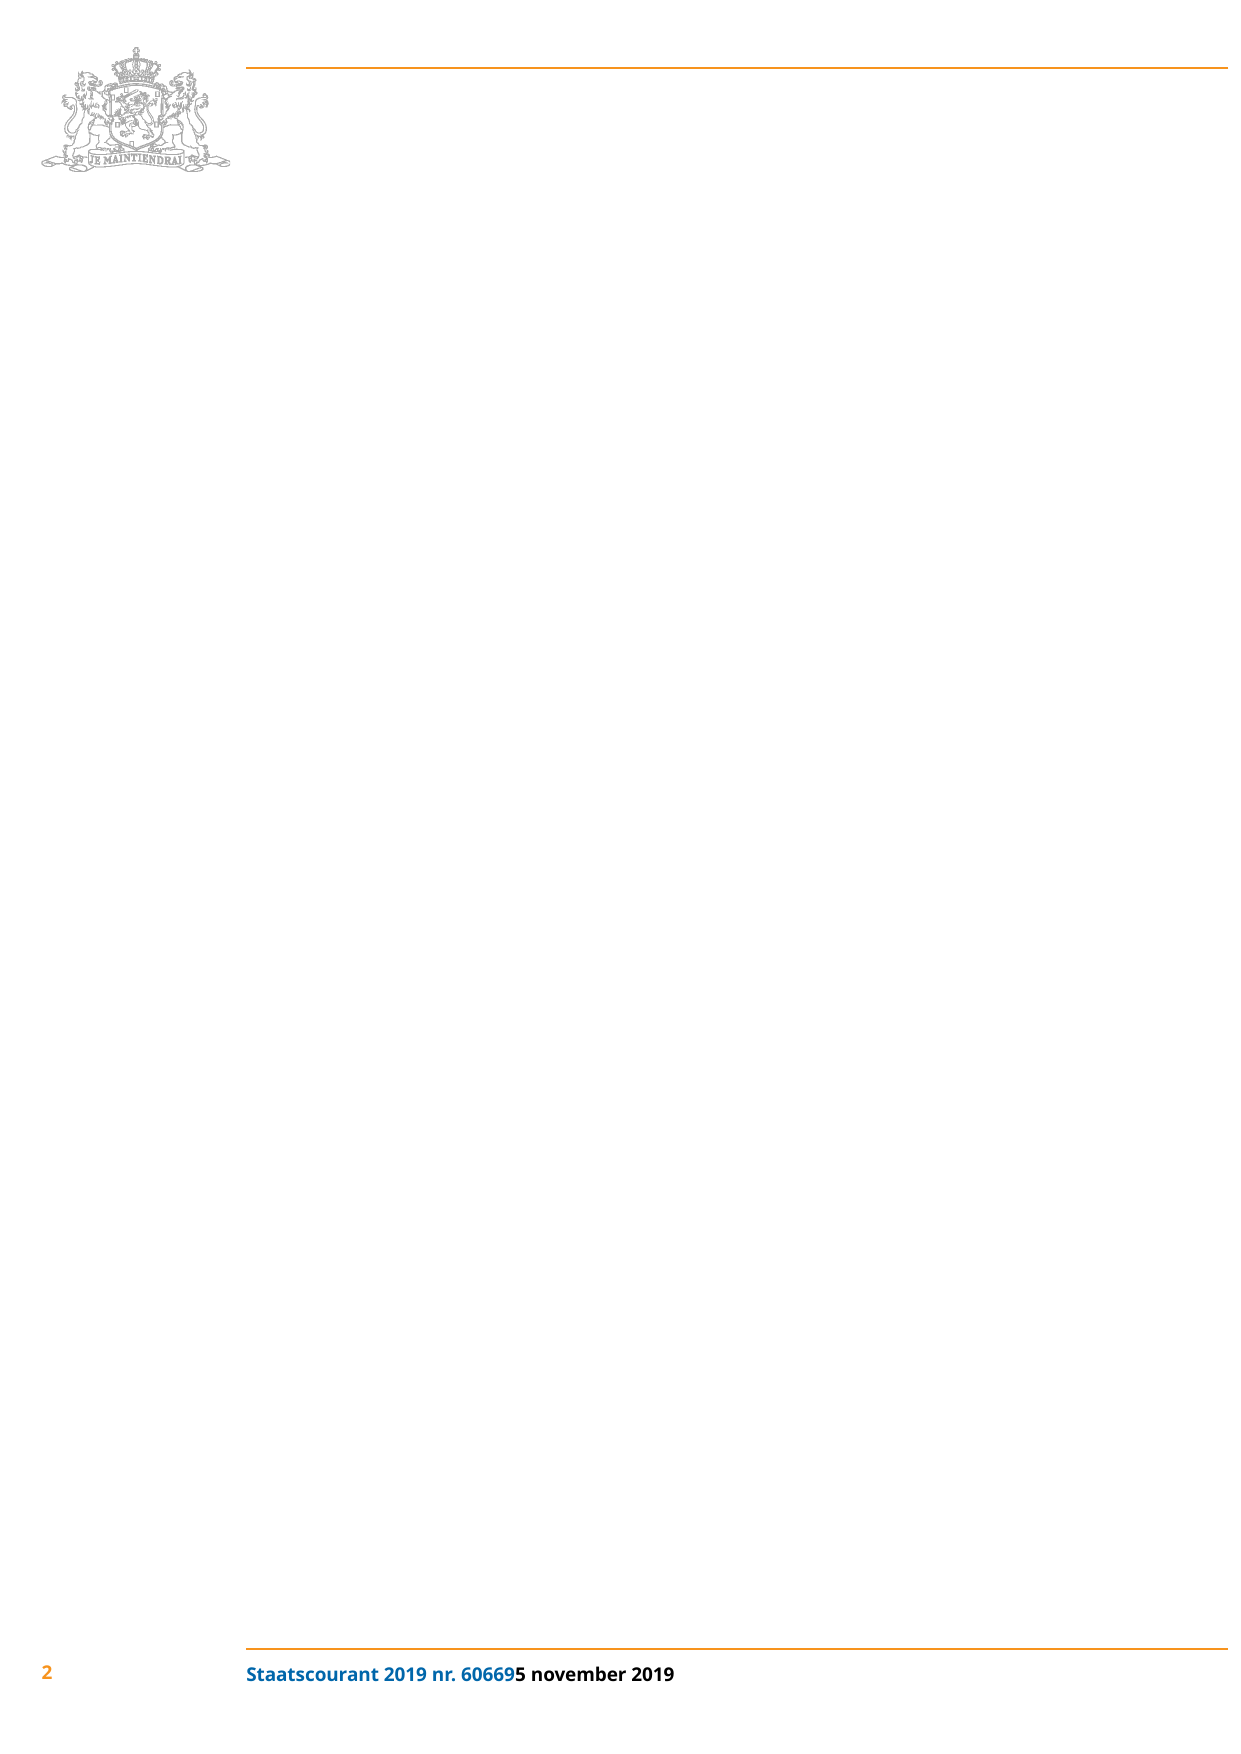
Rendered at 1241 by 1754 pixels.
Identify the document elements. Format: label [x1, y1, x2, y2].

picture [41, 47, 231, 172]
